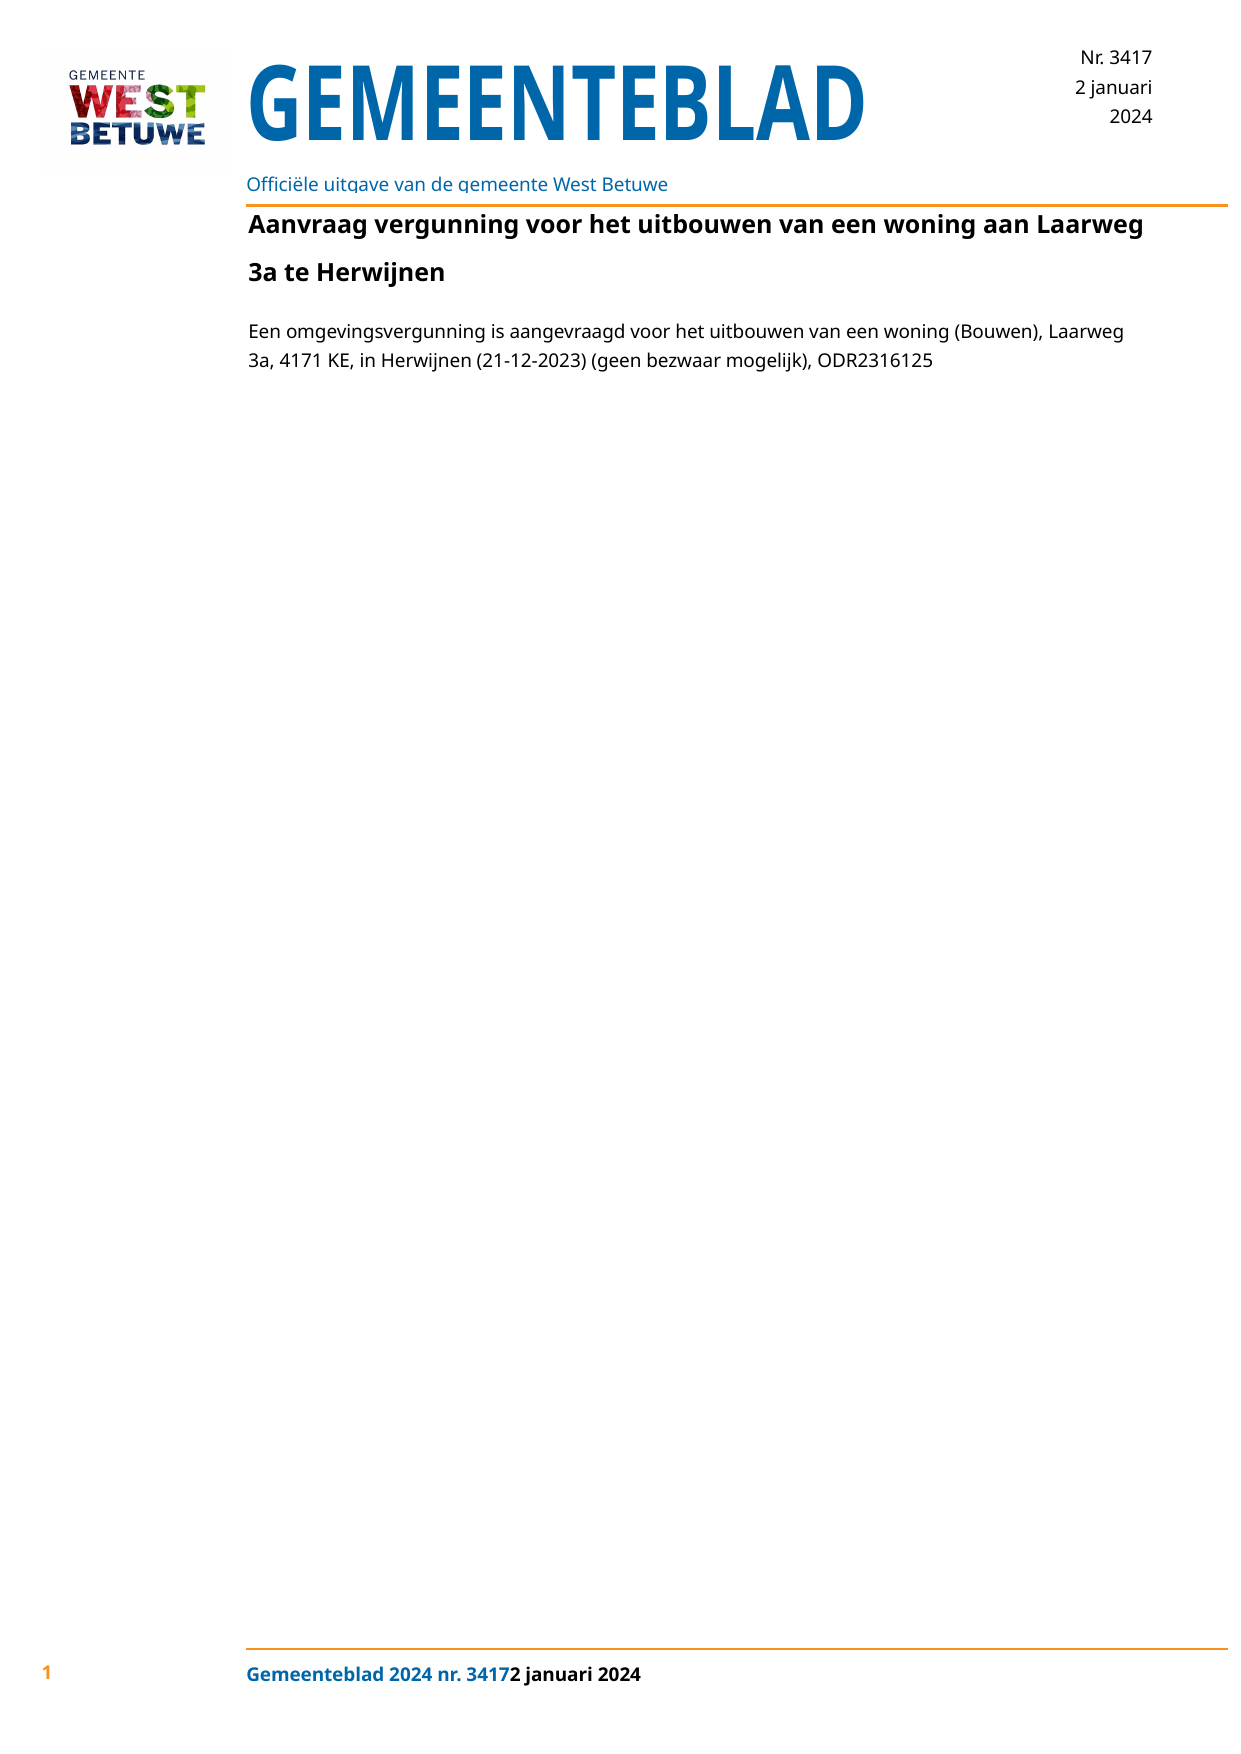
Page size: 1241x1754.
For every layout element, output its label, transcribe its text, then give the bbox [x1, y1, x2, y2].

text Een omgevingsvergunning is aangevraagd voor het uitbouwen van een woning (Bouwen), Laarweg 3a, 4171 KE, in Herwijnen (21-12-2023) (geen bezwaar mogelijk), ODR2316125 [248, 318, 1152, 373]
picture [41, 47, 231, 172]
text Aanvraag vergunning voor het uitbouwen van een woning aan Laarweg 3a te Herwijnen [248, 207, 1152, 288]
